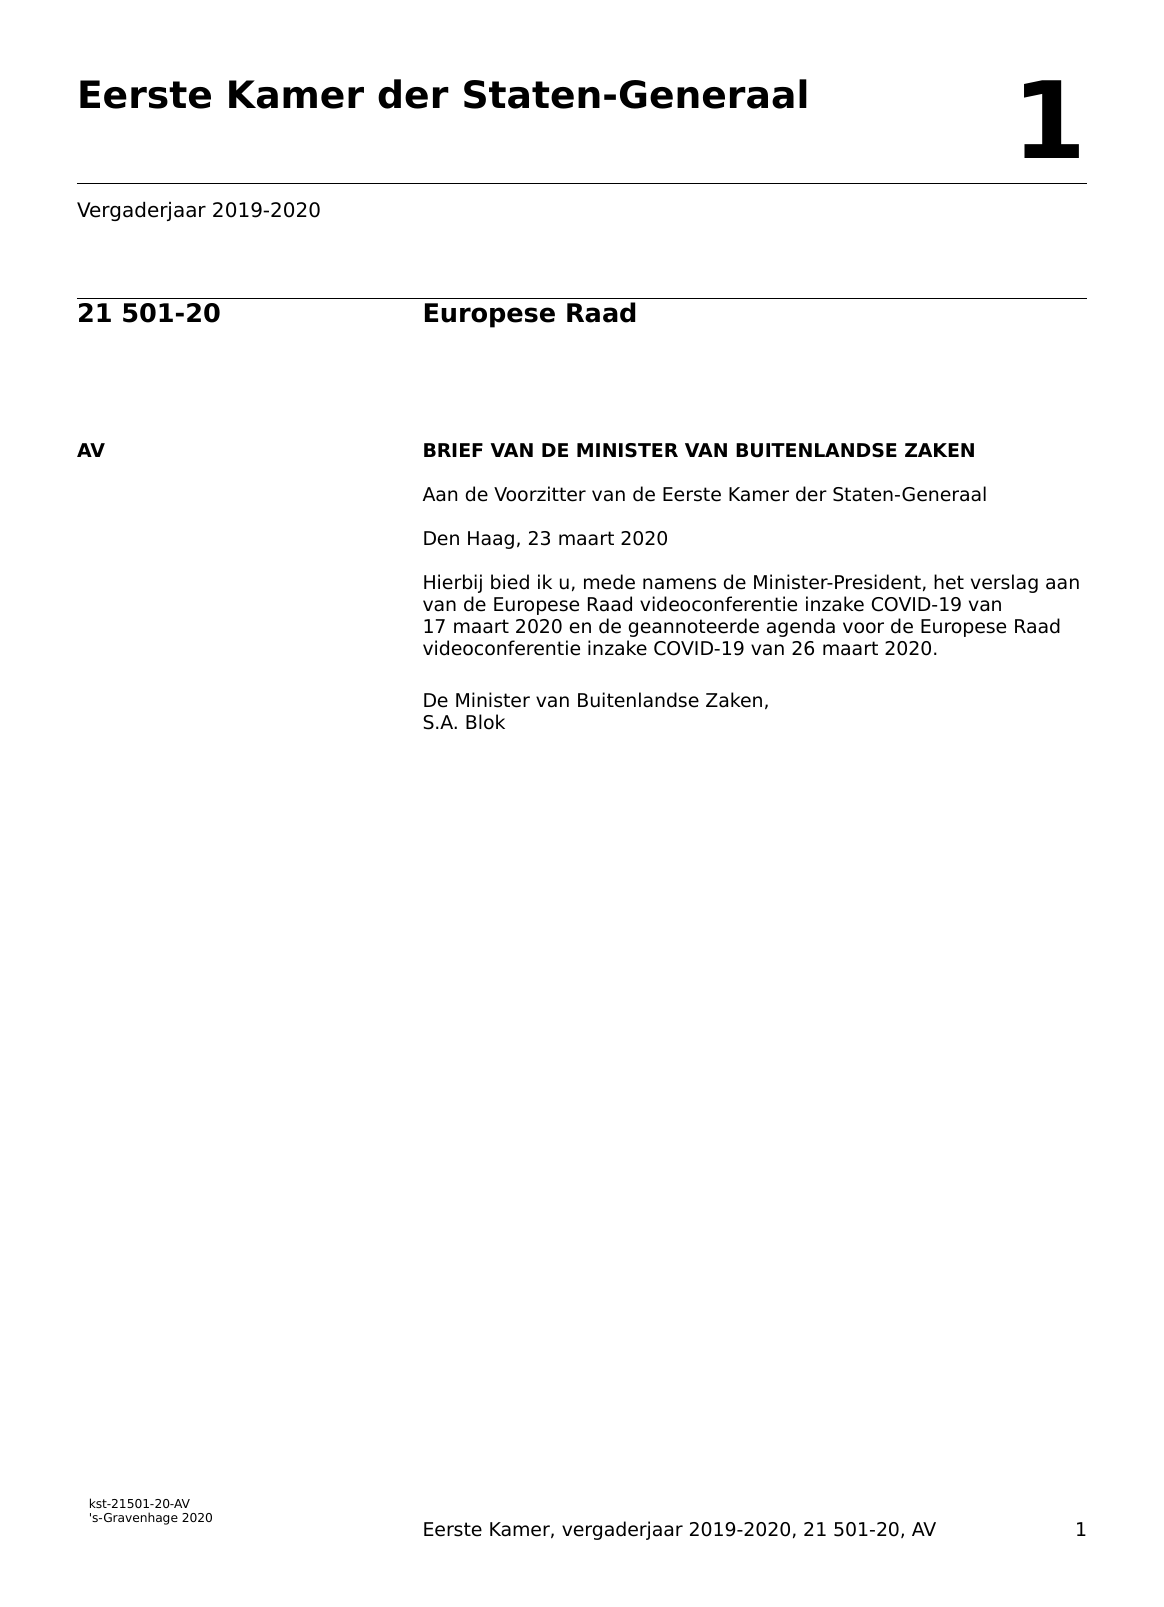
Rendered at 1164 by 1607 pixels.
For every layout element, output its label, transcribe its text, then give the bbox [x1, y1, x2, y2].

text 's-Gravenhage 2020 [88, 1511, 323, 1525]
text Hierbij bied ik u, mede namens de Minister-President, het verslag aan van de Europese Raad videoconferentie inzake COVID-19 van 17 maart 2020 en de geannoteerde agenda voor de Europese Raad videoconferentie inzake COVID-19 van 26 maart 2020. [422, 572, 1087, 660]
text De Minister van Buitenlandse Zaken, S.A. Blok [422, 690, 1087, 734]
table_header Eerste Kamer der Staten-Generaal [77, 59, 886, 183]
text kst-21501-20-AV [88, 1497, 323, 1511]
table_cell Vergaderjaar 2019-2020 [77, 184, 1087, 298]
table_header 1 [886, 59, 1087, 183]
text Aan de Voorzitter van de Eerste Kamer der Staten-Generaal [422, 484, 1087, 506]
text Den Haag, 23 maart 2020 [422, 528, 1087, 550]
subtitle 21 501-20 Europese Raad [77, 299, 1087, 329]
subtitle AV BRIEF VAN DE MINISTER VAN BUITENLANDSE ZAKEN [77, 440, 1087, 462]
